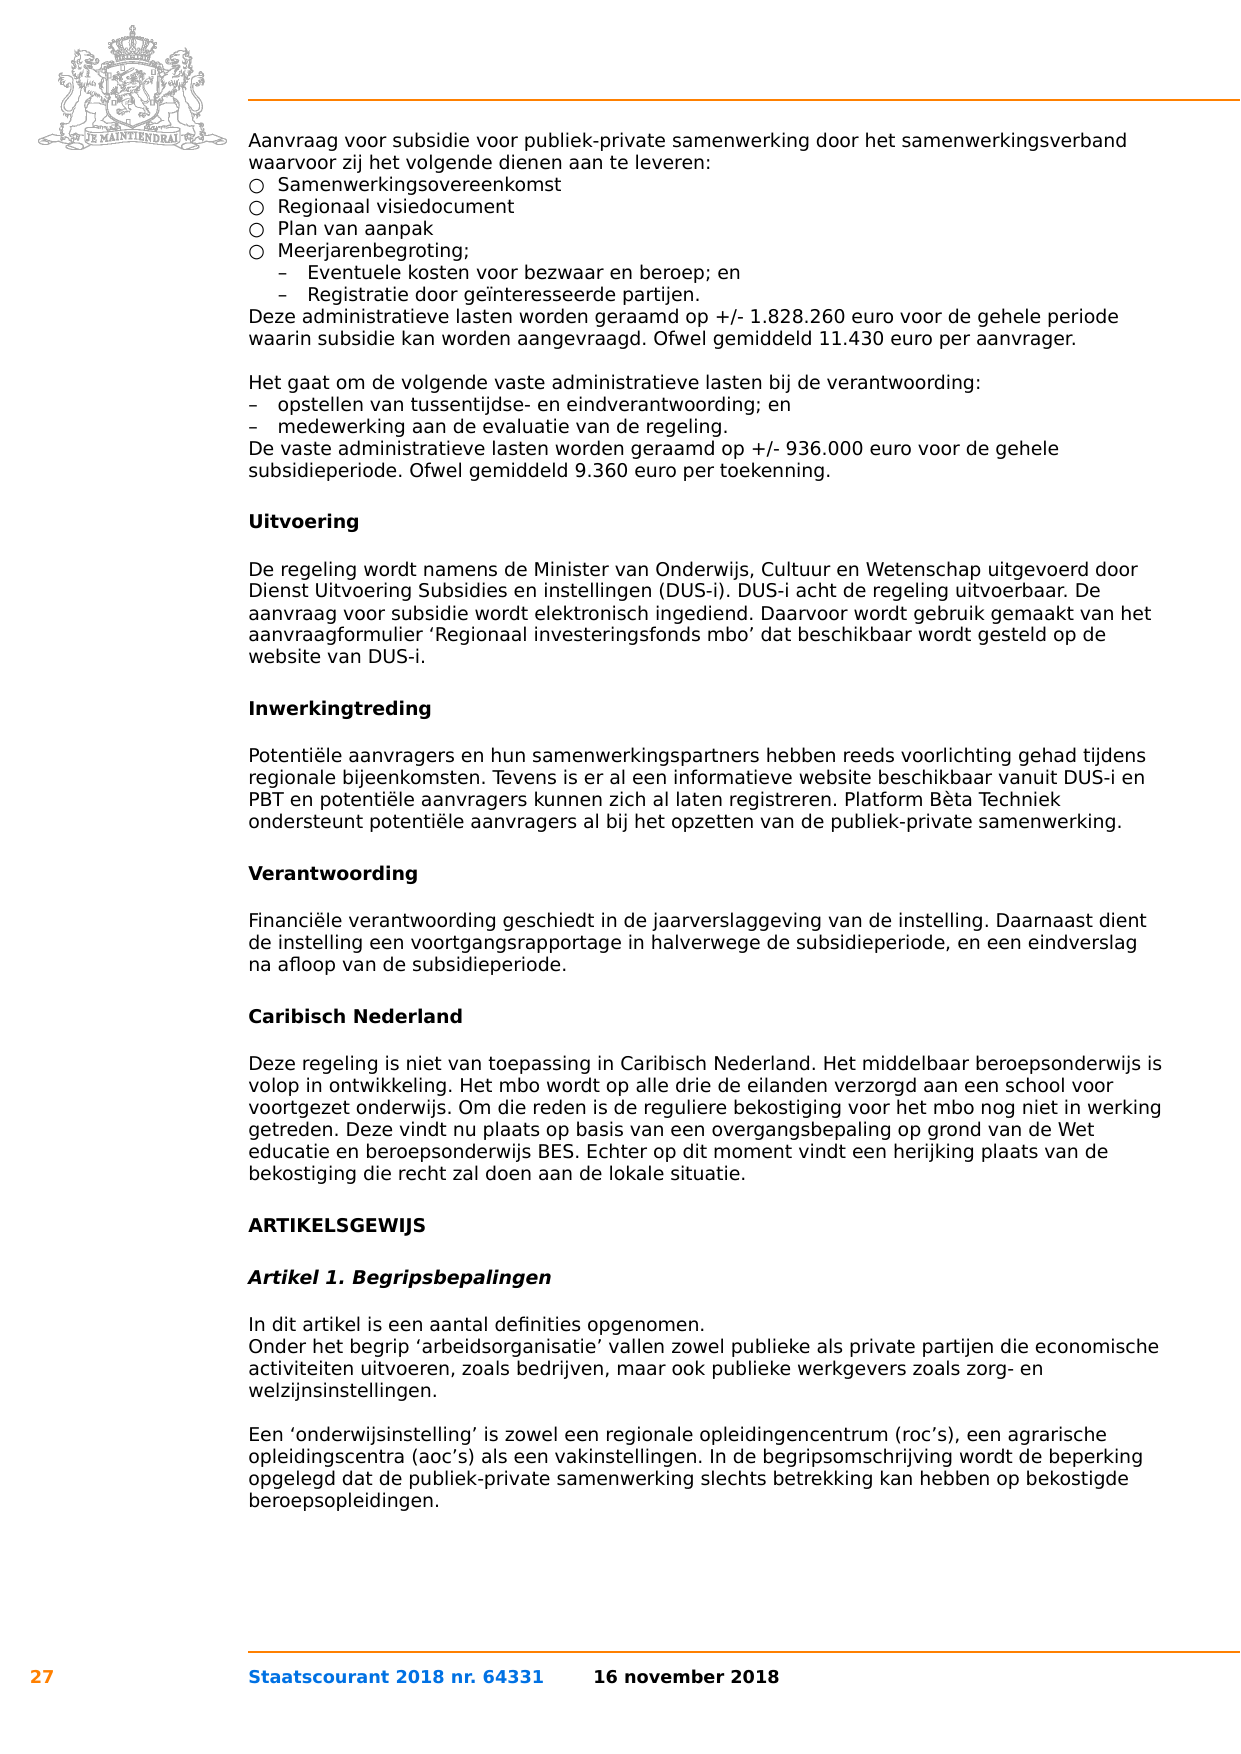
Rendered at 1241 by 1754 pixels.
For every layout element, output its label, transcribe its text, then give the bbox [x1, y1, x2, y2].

subtitle Verantwoording [248, 863, 1163, 885]
text Potentiële aanvragers en hun samenwerkingspartners hebben reeds voorlichting gehad tijdens regionale bijeenkomsten. Tevens is er al een informatieve website beschikbaar vanuit DUS-i en PBT en potentiële aanvragers kunnen zich al laten registreren. Platform Bèta Techniek ondersteunt potentiële aanvragers al bij het opzetten van de publiek-private samenwerking. [248, 745, 1163, 833]
text Het gaat om de volgende vaste administratieve lasten bij de verantwoording: [248, 372, 1163, 393]
subtitle ARTIKELSGEWIJS [248, 1215, 1163, 1237]
text ○ Samenwerkingsovereenkomst [248, 174, 1163, 196]
text De vaste administratieve lasten worden geraamd op +/- 936.000 euro voor de gehele subsidieperiode. Ofwel gemiddeld 9.360 euro per toekenning. [248, 437, 1163, 481]
text ○ Plan van aanpak [248, 218, 1163, 240]
text – Eventuele kosten voor bezwaar en beroep; en [278, 262, 1163, 284]
text Een ‘onderwijsinstelling’ is zowel een regionale opleidingencentrum (roc’s), een agrarische opleidingscentra (aoc’s) als een vakinstellingen. In de begripsomschrijving wordt de beperking opgelegd dat de publiek-private samenwerking slechts betrekking kan hebben op bekostigde beroepsopleidingen. [248, 1424, 1163, 1512]
text De regeling wordt namens de Minister van Onderwijs, Cultuur en Wetenschap uitgevoerd door Dienst Uitvoering Subsidies en instellingen (DUS-i). DUS-i acht de regeling uitvoerbaar. De aanvraag voor subsidie wordt elektronisch ingediend. Daarvoor wordt gebruik gemaakt van het aanvraagformulier ‘Regionaal investeringsfonds mbo’ dat beschikbaar wordt gesteld op de website van DUS-i. [248, 558, 1163, 668]
text Onder het begrip ‘arbeidsorganisatie’ vallen zowel publieke als private partijen die economische activiteiten uitvoeren, zoals bedrijven, maar ook publieke werkgevers zoals zorg- en welzijnsinstellingen. [248, 1336, 1163, 1402]
text Deze administratieve lasten worden geraamd op +/- 1.828.260 euro voor de gehele periode waarin subsidie kan worden aangevraagd. Ofwel gemiddeld 11.430 euro per aanvrager. [248, 306, 1163, 350]
text – Registratie door geïnteresseerde partijen. [278, 284, 1163, 306]
subtitle Artikel 1. Begripsbepalingen [248, 1267, 1163, 1289]
subtitle Uitvoering [248, 511, 1163, 533]
text ○ Meerjarenbegroting; [248, 240, 1163, 262]
text ○ Regionaal visiedocument [248, 196, 1163, 218]
text Financiële verantwoording geschiedt in de jaarverslaggeving van de instelling. Daarnaast dient de instelling een voortgangsrapportage in halverwege de subsidieperiode, en een eindverslag na afloop van de subsidieperiode. [248, 910, 1163, 976]
text In dit artikel is een aantal definities opgenomen. [248, 1314, 1163, 1336]
picture [38, 25, 227, 150]
text Deze regeling is niet van toepassing in Caribisch Nederland. Het middelbaar beroepsonderwijs is volop in ontwikkeling. Het mbo wordt op alle drie de eilanden verzorgd aan een school voor voortgezet onderwijs. Om die reden is de reguliere bekostiging voor het mbo nog niet in werking getreden. Deze vindt nu plaats op basis van een overgangsbepaling op grond van de Wet educatie en beroepsonderwijs BES. Echter op dit moment vindt een herijking plaats van de bekostiging die recht zal doen aan de lokale situatie. [248, 1053, 1163, 1185]
subtitle Inwerkingtreding [248, 698, 1163, 720]
text – medewerking aan de evaluatie van de regeling. [248, 416, 1163, 437]
subtitle Caribisch Nederland [248, 1006, 1163, 1028]
text – opstellen van tussentijdse- en eindverantwoording; en [248, 393, 1163, 416]
text Aanvraag voor subsidie voor publiek-private samenwerking door het samenwerkingsverband waarvoor zij het volgende dienen aan te leveren: [248, 130, 1163, 174]
